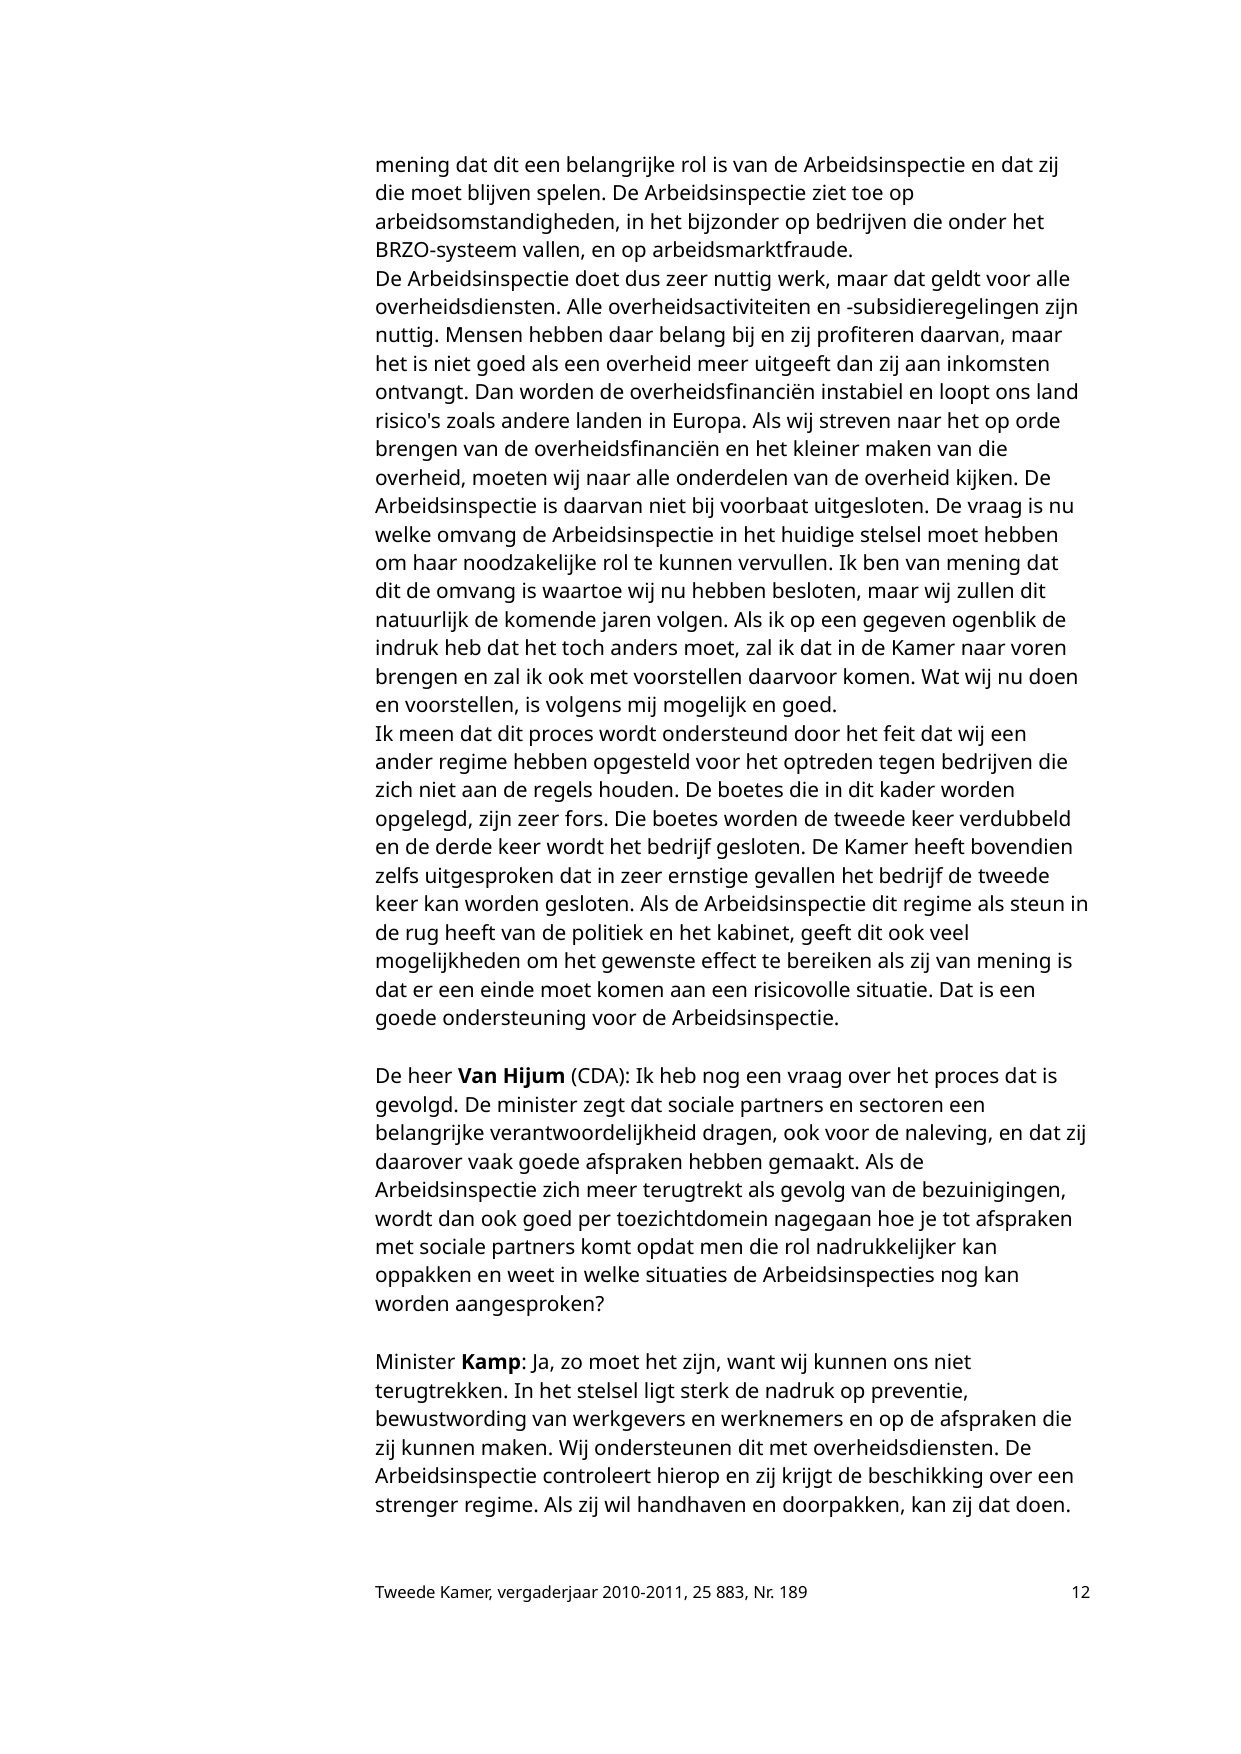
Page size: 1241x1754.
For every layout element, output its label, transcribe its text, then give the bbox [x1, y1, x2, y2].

text De Arbeidsinspectie doet dus zeer nuttig werk, maar dat geldt voor alle overheidsdiensten. Alle overheidsactiviteiten en -subsidieregelingen zijn nuttig. Mensen hebben daar belang bij en zij profiteren daarvan, maar het is niet goed als een overheid meer uitgeeft dan zij aan inkomsten ontvangt. Dan worden de overheidsfinanciën instabiel en loopt ons land risico's zoals andere landen in Europa. Als wij streven naar het op orde brengen van de overheidsfinanciën en het kleiner maken van die overheid, moeten wij naar alle onderdelen van de overheid kijken. De Arbeidsinspectie is daarvan niet bij voorbaat uitgesloten. De vraag is nu welke omvang de Arbeidsinspectie in het huidige stelsel moet hebben om haar noodzakelijke rol te kunnen vervullen. Ik ben van mening dat dit de omvang is waartoe wij nu hebben besloten, maar wij zullen dit natuurlijk de komende jaren volgen. Als ik op een gegeven ogenblik de indruk heb dat het toch anders moet, zal ik dat in de Kamer naar voren brengen en zal ik ook met voorstellen daarvoor komen. Wat wij nu doen en voorstellen, is volgens mij mogelijk en goed. [375, 264, 1090, 719]
text Minister Kamp: Ja, zo moet het zijn, want wij kunnen ons niet terugtrekken. In het stelsel ligt sterk de nadruk op preventie, bewustwording van werkgevers en werknemers en op de afspraken die zij kunnen maken. Wij ondersteunen dit met overheidsdiensten. De Arbeidsinspectie controleert hierop en zij krijgt de beschikking over een strenger regime. Als zij wil handhaven en doorpakken, kan zij dat doen. [375, 1347, 1090, 1518]
text mening dat dit een belangrijke rol is van de Arbeidsinspectie en dat zij die moet blijven spelen. De Arbeidsinspectie ziet toe op arbeidsomstandigheden, in het bijzonder op bedrijven die onder het BRZO-systeem vallen, en op arbeidsmarktfraude. [375, 150, 1090, 264]
text Ik meen dat dit proces wordt ondersteund door het feit dat wij een ander regime hebben opgesteld voor het optreden tegen bedrijven die zich niet aan de regels houden. De boetes die in dit kader worden opgelegd, zijn zeer fors. Die boetes worden de tweede keer verdubbeld en de derde keer wordt het bedrijf gesloten. De Kamer heeft bovendien zelfs uitgesproken dat in zeer ernstige gevallen het bedrijf de tweede keer kan worden gesloten. Als de Arbeidsinspectie dit regime als steun in de rug heeft van de politiek en het kabinet, geeft dit ook veel mogelijkheden om het gewenste effect te bereiken als zij van mening is dat er een einde moet komen aan een risicovolle situatie. Dat is een goede ondersteuning voor de Arbeidsinspectie. [375, 719, 1090, 1032]
text De heer Van Hijum (CDA): Ik heb nog een vraag over het proces dat is gevolgd. De minister zegt dat sociale partners en sectoren een belangrijke verantwoordelijkheid dragen, ook voor de naleving, en dat zij daarover vaak goede afspraken hebben gemaakt. Als de Arbeidsinspectie zich meer terugtrekt als gevolg van de bezuinigingen, wordt dan ook goed per toezichtdomein nagegaan hoe je tot afspraken met sociale partners komt opdat men die rol nadrukkelijker kan oppakken en weet in welke situaties de Arbeidsinspecties nog kan worden aangesproken? [375, 1062, 1090, 1317]
